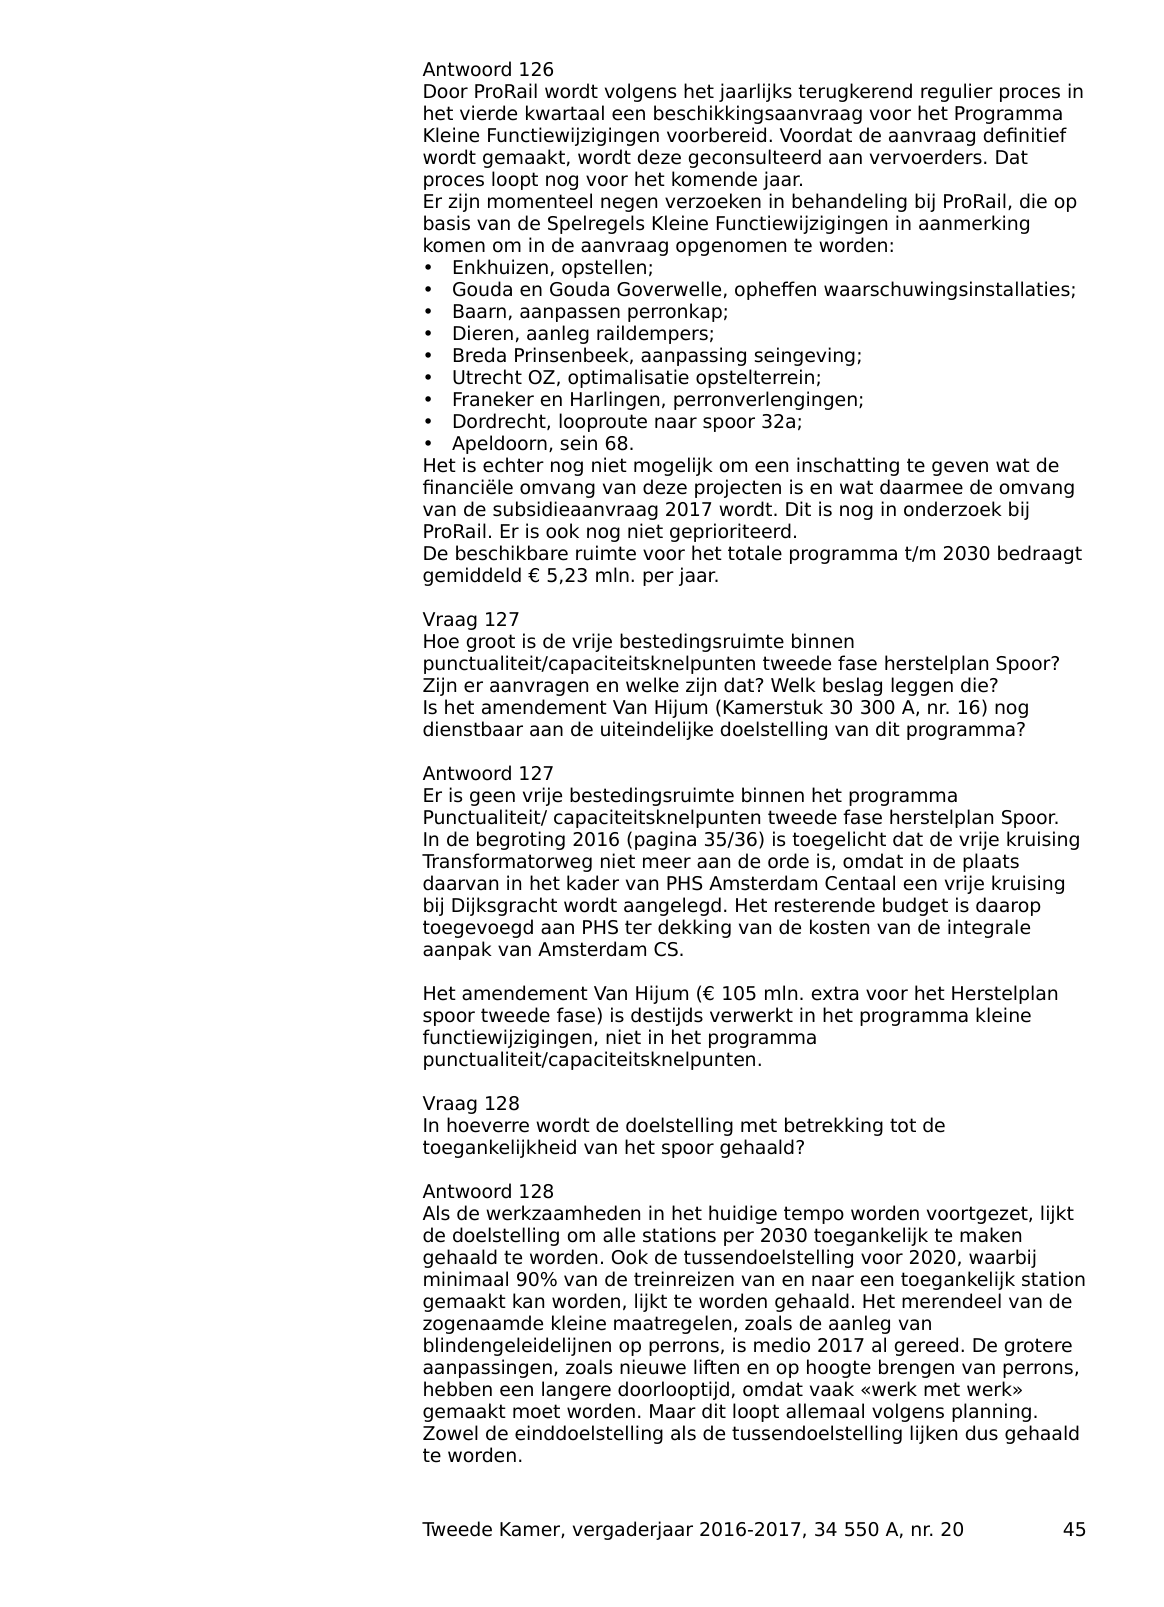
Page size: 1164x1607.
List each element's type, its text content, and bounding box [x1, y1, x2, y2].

text Door ProRail wordt volgens het jaarlijks terugkerend regulier proces in het vierde kwartaal een beschikkingsaanvraag voor het Programma Kleine Functiewijzigingen voorbereid. Voordat de aanvraag definitief wordt gemaakt, wordt deze geconsulteerd aan vervoerders. Dat proces loopt nog voor het komende jaar. [422, 81, 1087, 191]
text • Baarn, aanpassen perronkap; [422, 301, 1087, 323]
text In de begroting 2016 (pagina 35/36) is toegelicht dat de vrije kruising Transformatorweg niet meer aan de orde is, omdat in de plaats daarvan in het kader van PHS Amsterdam Centaal een vrije kruising bij Dijksgracht wordt aangelegd. Het resterende budget is daarop toegevoegd aan PHS ter dekking van de kosten van de integrale aanpak van Amsterdam CS. [422, 829, 1087, 961]
text • Apeldoorn, sein 68. [422, 433, 1087, 455]
text Het amendement Van Hijum (€ 105 mln. extra voor het Herstelplan spoor tweede fase) is destijds verwerkt in het programma kleine functiewijzigingen, niet in het programma punctualiteit/capaciteitsknelpunten. [422, 983, 1087, 1071]
text • Gouda en Gouda Goverwelle, opheffen waarschuwingsinstallaties; [422, 279, 1087, 301]
text • Breda Prinsenbeek, aanpassing seingeving; [422, 345, 1087, 367]
text • Dieren, aanleg raildempers; [422, 323, 1087, 345]
text Antwoord 126 [422, 59, 1087, 81]
text Hoe groot is de vrije bestedingsruimte binnen punctualiteit/capaciteitsknelpunten tweede fase herstelplan Spoor? Zijn er aanvragen en welke zijn dat? Welk beslag leggen die? [422, 631, 1087, 697]
text Is het amendement Van Hijum (Kamerstuk 30 300 A, nr. 16) nog dienstbaar aan de uiteindelijke doelstelling van dit programma? [422, 697, 1087, 741]
text Vraag 127 [422, 609, 1087, 631]
text Als de werkzaamheden in het huidige tempo worden voortgezet, lijkt de doelstelling om alle stations per 2030 toegankelijk te maken gehaald te worden. Ook de tussendoelstelling voor 2020, waarbij minimaal 90% van de treinreizen van en naar een toegankelijk station gemaakt kan worden, lijkt te worden gehaald. Het merendeel van de zogenaamde kleine maatregelen, zoals de aanleg van blindengeleidelijnen op perrons, is medio 2017 al gereed. De grotere aanpassingen, zoals nieuwe liften en op hoogte brengen van perrons, hebben een langere doorlooptijd, omdat vaak «werk met werk» gemaakt moet worden. Maar dit loopt allemaal volgens planning. Zowel de einddoelstelling als de tussendoelstelling lijken dus gehaald te worden. [422, 1203, 1087, 1467]
text De beschikbare ruimte voor het totale programma t/m 2030 bedraagt gemiddeld € 5,23 mln. per jaar. [422, 543, 1087, 587]
text Antwoord 127 [422, 763, 1087, 785]
text • Franeker en Harlingen, perronverlengingen; [422, 389, 1087, 411]
text • Dordrecht, looproute naar spoor 32a; [422, 411, 1087, 433]
text Vraag 128 [422, 1093, 1087, 1115]
text Antwoord 128 [422, 1181, 1087, 1203]
text • Enkhuizen, opstellen; [422, 257, 1087, 279]
text Er is geen vrije bestedingsruimte binnen het programma Punctualiteit/ capaciteitsknelpunten tweede fase herstelplan Spoor. [422, 785, 1087, 829]
text In hoeverre wordt de doelstelling met betrekking tot de toegankelijkheid van het spoor gehaald? [422, 1115, 1087, 1159]
text • Utrecht OZ, optimalisatie opstelterrein; [422, 367, 1087, 389]
text Het is echter nog niet mogelijk om een inschatting te geven wat de financiële omvang van deze projecten is en wat daarmee de omvang van de subsidieaanvraag 2017 wordt. Dit is nog in onderzoek bij ProRail. Er is ook nog niet geprioriteerd. [422, 455, 1087, 543]
text Er zijn momenteel negen verzoeken in behandeling bij ProRail, die op basis van de Spelregels Kleine Functiewijzigingen in aanmerking komen om in de aanvraag opgenomen te worden: [422, 191, 1087, 257]
